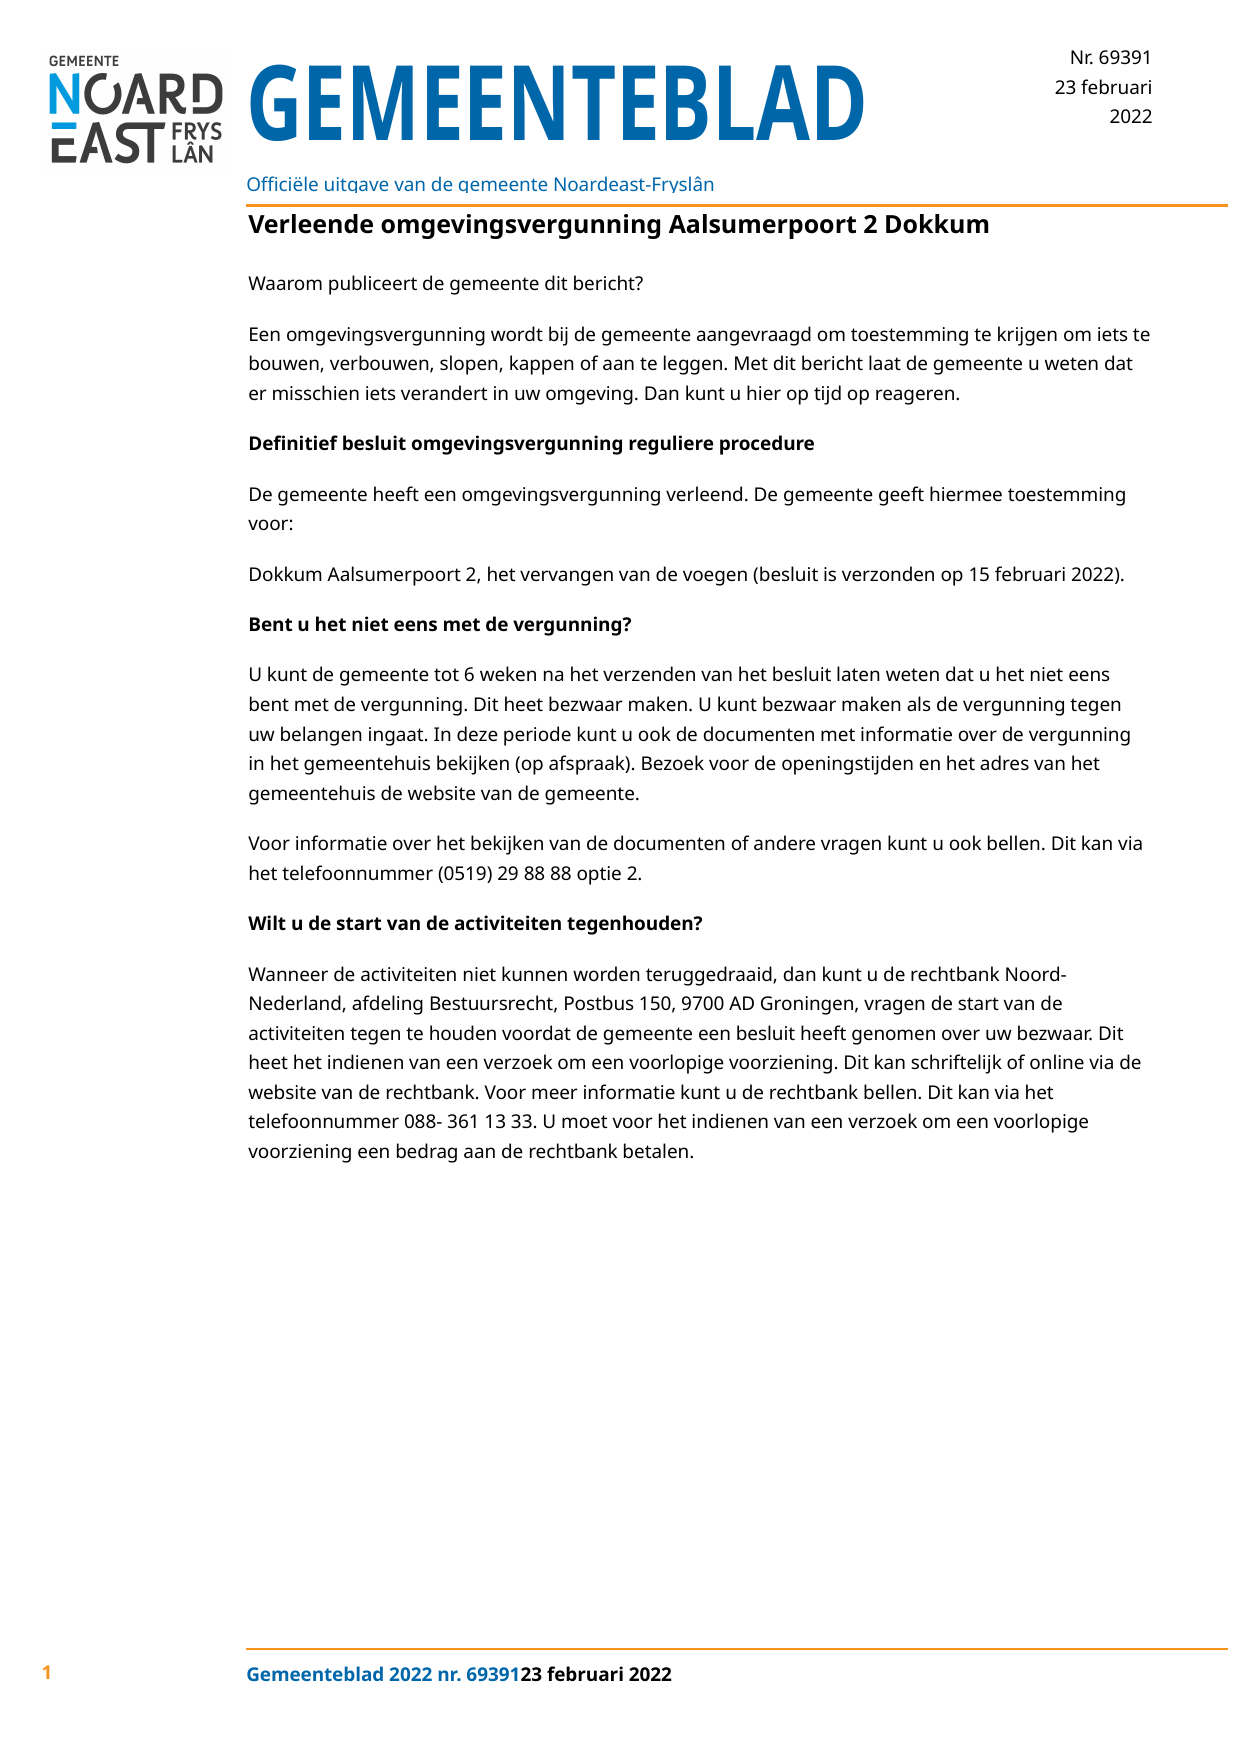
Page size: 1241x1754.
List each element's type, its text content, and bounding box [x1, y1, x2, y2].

text Voor informatie over het bekijken van de documenten of andere vragen kunt u ook bellen. Dit kan via het telefoonnummer (0519) 29 88 88 optie 2. [248, 830, 1152, 886]
text Waarom publiceert de gemeente dit bericht? [248, 270, 1152, 296]
text Een omgevingsvergunning wordt bij de gemeente aangevraagd om toestemming te krijgen om iets te bouwen, verbouwen, slopen, kappen of aan te leggen. Met dit bericht laat de gemeente u weten dat er misschien iets verandert in uw omgeving. Dan kunt u hier op tijd op reageren. [248, 321, 1152, 406]
text Wilt u de start van de activiteiten tegenhouden? [248, 910, 1152, 936]
text Definitief besluit omgevingsvergunning reguliere procedure [248, 430, 1152, 456]
text Dokkum Aalsumerpoort 2, het vervangen van de voegen (besluit is verzonden op 15 februari 2022). [248, 561, 1152, 586]
picture [41, 47, 231, 172]
text U kunt de gemeente tot 6 weken na het verzenden van het besluit laten weten dat u het niet eens bent met de vergunning. Dit heet bezwaar maken. U kunt bezwaar maken als de vergunning tegen uw belangen ingaat. In deze periode kunt u ook de documenten met informatie over de vergunning in het gemeentehuis bekijken (op afspraak). Bezoek voor de openingstijden en het adres van het gemeentehuis de website van de gemeente. [248, 662, 1152, 806]
text Bent u het niet eens met de vergunning? [248, 611, 1152, 637]
text Verleende omgevingsvergunning Aalsumerpoort 2 Dokkum [248, 207, 1152, 241]
text De gemeente heeft een omgevingsvergunning verleend. De gemeente geeft hiermee toestemming voor: [248, 481, 1152, 536]
text Wanneer de activiteiten niet kunnen worden teruggedraaid, dan kunt u de rechtbank Noord-Nederland, afdeling Bestuursrecht, Postbus 150, 9700 AD Groningen, vragen de start van de activiteiten tegen te houden voordat de gemeente een besluit heeft genomen over uw bezwaar. Dit heet het indienen van een verzoek om een voorlopige voorziening. Dit kan schriftelijk of online via de website van de rechtbank. Voor meer informatie kunt u de rechtbank bellen. Dit kan via het telefoonnummer 088- 361 13 33. U moet voor het indienen van een verzoek om een voorlopige voorziening een bedrag aan de rechtbank betalen. [248, 961, 1152, 1164]
